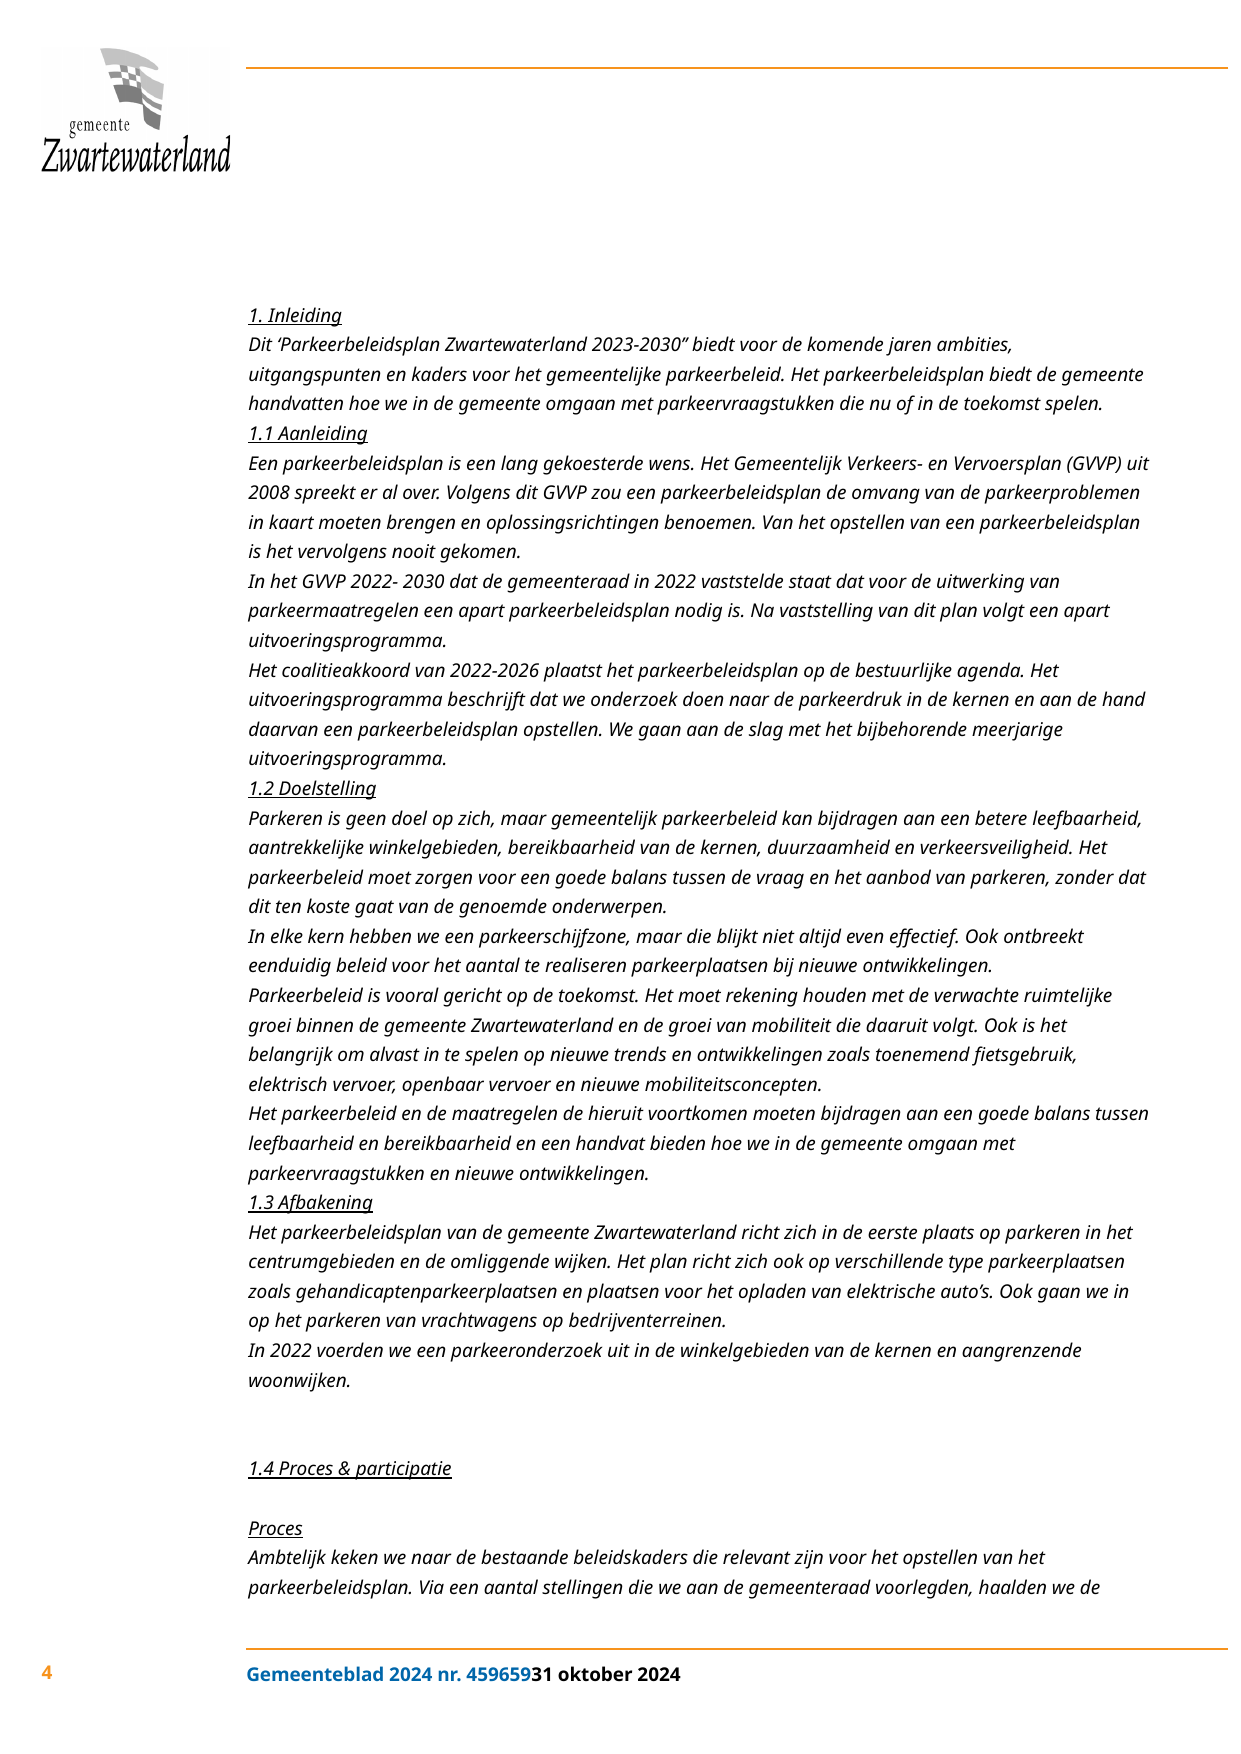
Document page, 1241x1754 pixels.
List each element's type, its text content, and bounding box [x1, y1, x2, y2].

text In het GVVP 2022- 2030 dat de gemeenteraad in 2022 vaststelde staat dat voor de uitwerking van parkeermaatregelen een apart parkeerbeleidsplan nodig is. Na vaststelling van dit plan volgt een apart uitvoeringsprogramma. [248, 568, 1152, 653]
text In 2022 voerden we een parkeeronderzoek uit in de winkelgebieden van de kernen en aangrenzende woonwijken. [248, 1337, 1152, 1393]
text In elke kern hebben we een parkeerschijfzone, maar die blijkt niet altijd even effectief. Ook ontbreekt eenduidig beleid voor het aantal te realiseren parkeerplaatsen bij nieuwe ontwikkelingen. [248, 923, 1152, 978]
text Proces [248, 1515, 1152, 1541]
text Ambtelijk keken we naar de bestaande beleidskaders die relevant zijn voor het opstellen van het parkeerbeleidsplan. Via een aantal stellingen die we aan de gemeenteraad voorlegden, haalden we de [248, 1544, 1152, 1600]
text Het parkeerbeleidsplan van de gemeente Zwartewaterland richt zich in de eerste plaats op parkeren in het centrumgebieden en de omliggende wijken. Het plan richt zich ook op verschillende type parkeerplaatsen zoals gehandicaptenparkeerplaatsen en plaatsen voor het opladen van elektrische auto’s. Ook gaan we in op het parkeren van vrachtwagens op bedrijventerreinen. [248, 1219, 1152, 1333]
text 1. Inleiding [248, 302, 1152, 328]
text Een parkeerbeleidsplan is een lang gekoesterde wens. Het Gemeentelijk Verkeers- en Vervoersplan (GVVP) uit 2008 spreekt er al over. Volgens dit GVVP zou een parkeerbeleidsplan de omvang van de parkeerproblemen in kaart moeten brengen en oplossingsrichtingen benoemen. Van het opstellen van een parkeerbeleidsplan is het vervolgens nooit gekomen. [248, 450, 1152, 564]
text Het parkeerbeleid en de maatregelen de hieruit voortkomen moeten bijdragen aan een goede balans tussen leefbaarheid en bereikbaarheid en een handvat bieden hoe we in de gemeente omgaan met parkeervraagstukken en nieuwe ontwikkelingen. [248, 1101, 1152, 1186]
text Het coalitieakkoord van 2022-2026 plaatst het parkeerbeleidsplan op de bestuurlijke agenda. Het uitvoeringsprogramma beschrijft dat we onderzoek doen naar de parkeerdruk in de kernen en aan de hand daarvan een parkeerbeleidsplan opstellen. We gaan aan de slag met het bijbehorende meerjarige uitvoeringsprogramma. [248, 657, 1152, 771]
picture [41, 47, 231, 172]
text Parkeren is geen doel op zich, maar gemeentelijk parkeerbeleid kan bijdragen aan een betere leefbaarheid, aantrekkelijke winkelgebieden, bereikbaarheid van de kernen, duurzaamheid en verkeersveiligheid. Het parkeerbeleid moet zorgen voor een goede balans tussen de vraag en het aanbod van parkeren, zonder dat dit ten koste gaat van de genoemde onderwerpen. [248, 805, 1152, 919]
text Parkeerbeleid is vooral gericht op de toekomst. Het moet rekening houden met de verwachte ruimtelijke groei binnen de gemeente Zwartewaterland en de groei van mobiliteit die daaruit volgt. Ook is het belangrijk om alvast in te spelen op nieuwe trends en ontwikkelingen zoals toenemend fietsgebruik, elektrisch vervoer, openbaar vervoer en nieuwe mobiliteitsconcepten. [248, 982, 1152, 1097]
text 1.2 Doelstelling [248, 775, 1152, 801]
text Dit ‘Parkeerbeleidsplan Zwartewaterland 2023-2030’’ biedt voor de komende jaren ambities, uitgangspunten en kaders voor het gemeentelijke parkeerbeleid. Het parkeerbeleidsplan biedt de gemeente handvatten hoe we in de gemeente omgaan met parkeervraagstukken die nu of in de toekomst spelen. [248, 331, 1152, 416]
text 1.4 Proces & participatie [248, 1456, 1152, 1481]
text 1.1 Aanleiding [248, 420, 1152, 446]
text 1.3 Afbakening [248, 1189, 1152, 1215]
